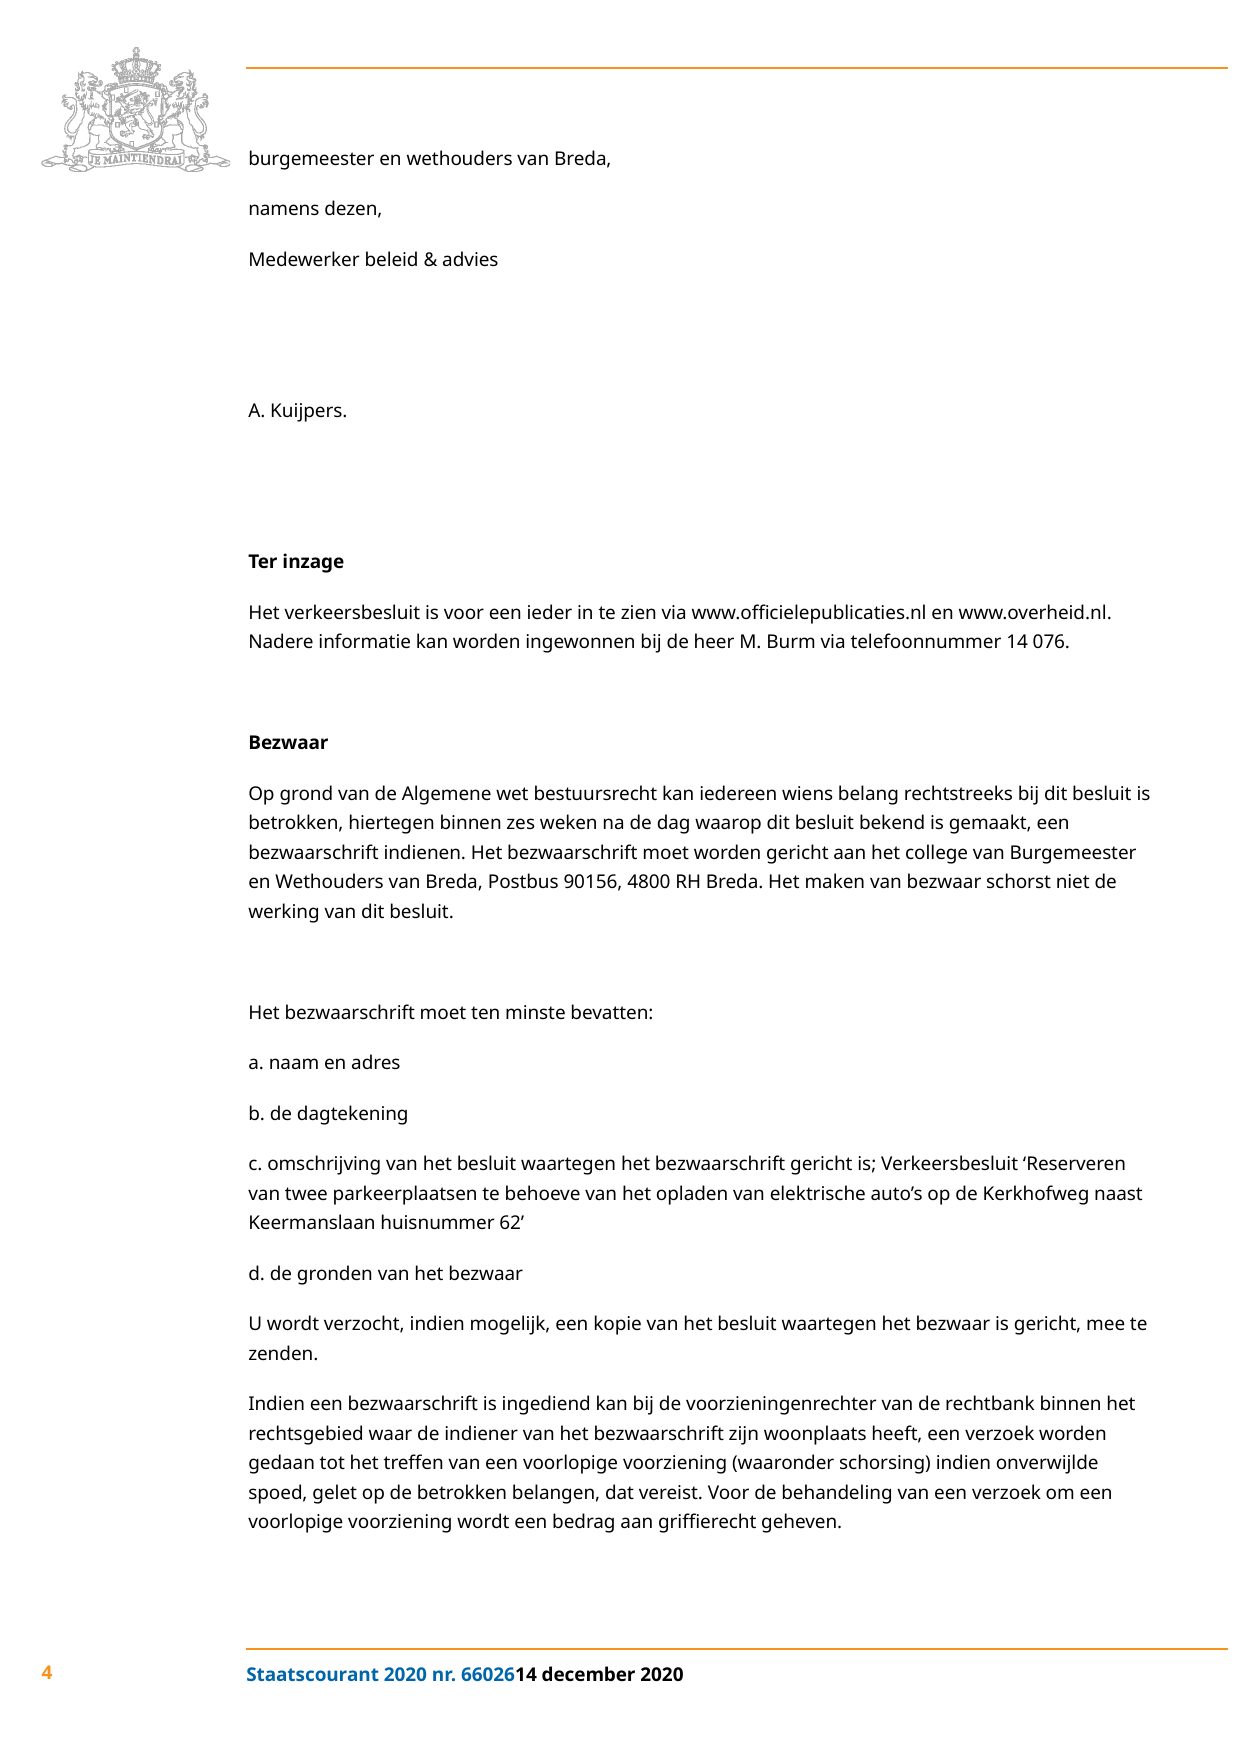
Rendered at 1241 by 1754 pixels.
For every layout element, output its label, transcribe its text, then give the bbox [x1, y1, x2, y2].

text a. naam en adres [248, 1049, 1152, 1075]
text d. de gronden van het bezwaar [248, 1260, 1152, 1286]
text b. de dagtekening [248, 1100, 1152, 1126]
text c. omschrijving van het besluit waartegen het bezwaarschrift gericht is; Verkeersbesluit ‘Reserveren van twee parkeerplaatsen te behoeve van het opladen van elektrische auto’s op de Kerkhofweg naast Keermanslaan huisnummer 62’ [248, 1150, 1152, 1235]
picture [41, 47, 231, 172]
text Bezwaar [248, 729, 1152, 755]
text Op grond van de Algemene wet bestuursrecht kan iedereen wiens belang rechtstreeks bij dit besluit is betrokken, hiertegen binnen zes weken na de dag waarop dit besluit bekend is gemaakt, een bezwaarschrift indienen. Het bezwaarschrift moet worden gericht aan het college van Burgemeester en Wethouders van Breda, Postbus 90156, 4800 RH Breda. Het maken van bezwaar schorst niet de werking van dit besluit. [248, 780, 1152, 924]
text Ter inzage [248, 548, 1152, 574]
text Het verkeersbesluit is voor een ieder in te zien via www.officielepublicaties.nl en www.overheid.nl. Nadere informatie kan worden ingewonnen bij de heer M. Burm via telefoonnummer 14 076. [248, 599, 1152, 654]
text burgemeester en wethouders van Breda, [248, 145, 1152, 171]
text Indien een bezwaarschrift is ingediend kan bij de voorzieningenrechter van de rechtbank binnen het rechtsgebied waar de indiener van het bezwaarschrift zijn woonplaats heeft, een verzoek worden gedaan tot het treffen van een voorlopige voorziening (waaronder schorsing) indien onverwijlde spoed, gelet op de betrokken belangen, dat vereist. Voor de behandeling van een verzoek om een voorlopige voorziening wordt een bedrag aan griffierecht geheven. [248, 1390, 1152, 1534]
text U wordt verzocht, indien mogelijk, een kopie van het besluit waartegen het bezwaar is gericht, mee te zenden. [248, 1310, 1152, 1366]
text Het bezwaarschrift moet ten minste bevatten: [248, 999, 1152, 1025]
text namens dezen, [248, 196, 1152, 221]
text A. Kuijpers. [248, 397, 1152, 423]
text Medewerker beleid & advies [248, 246, 1152, 272]
